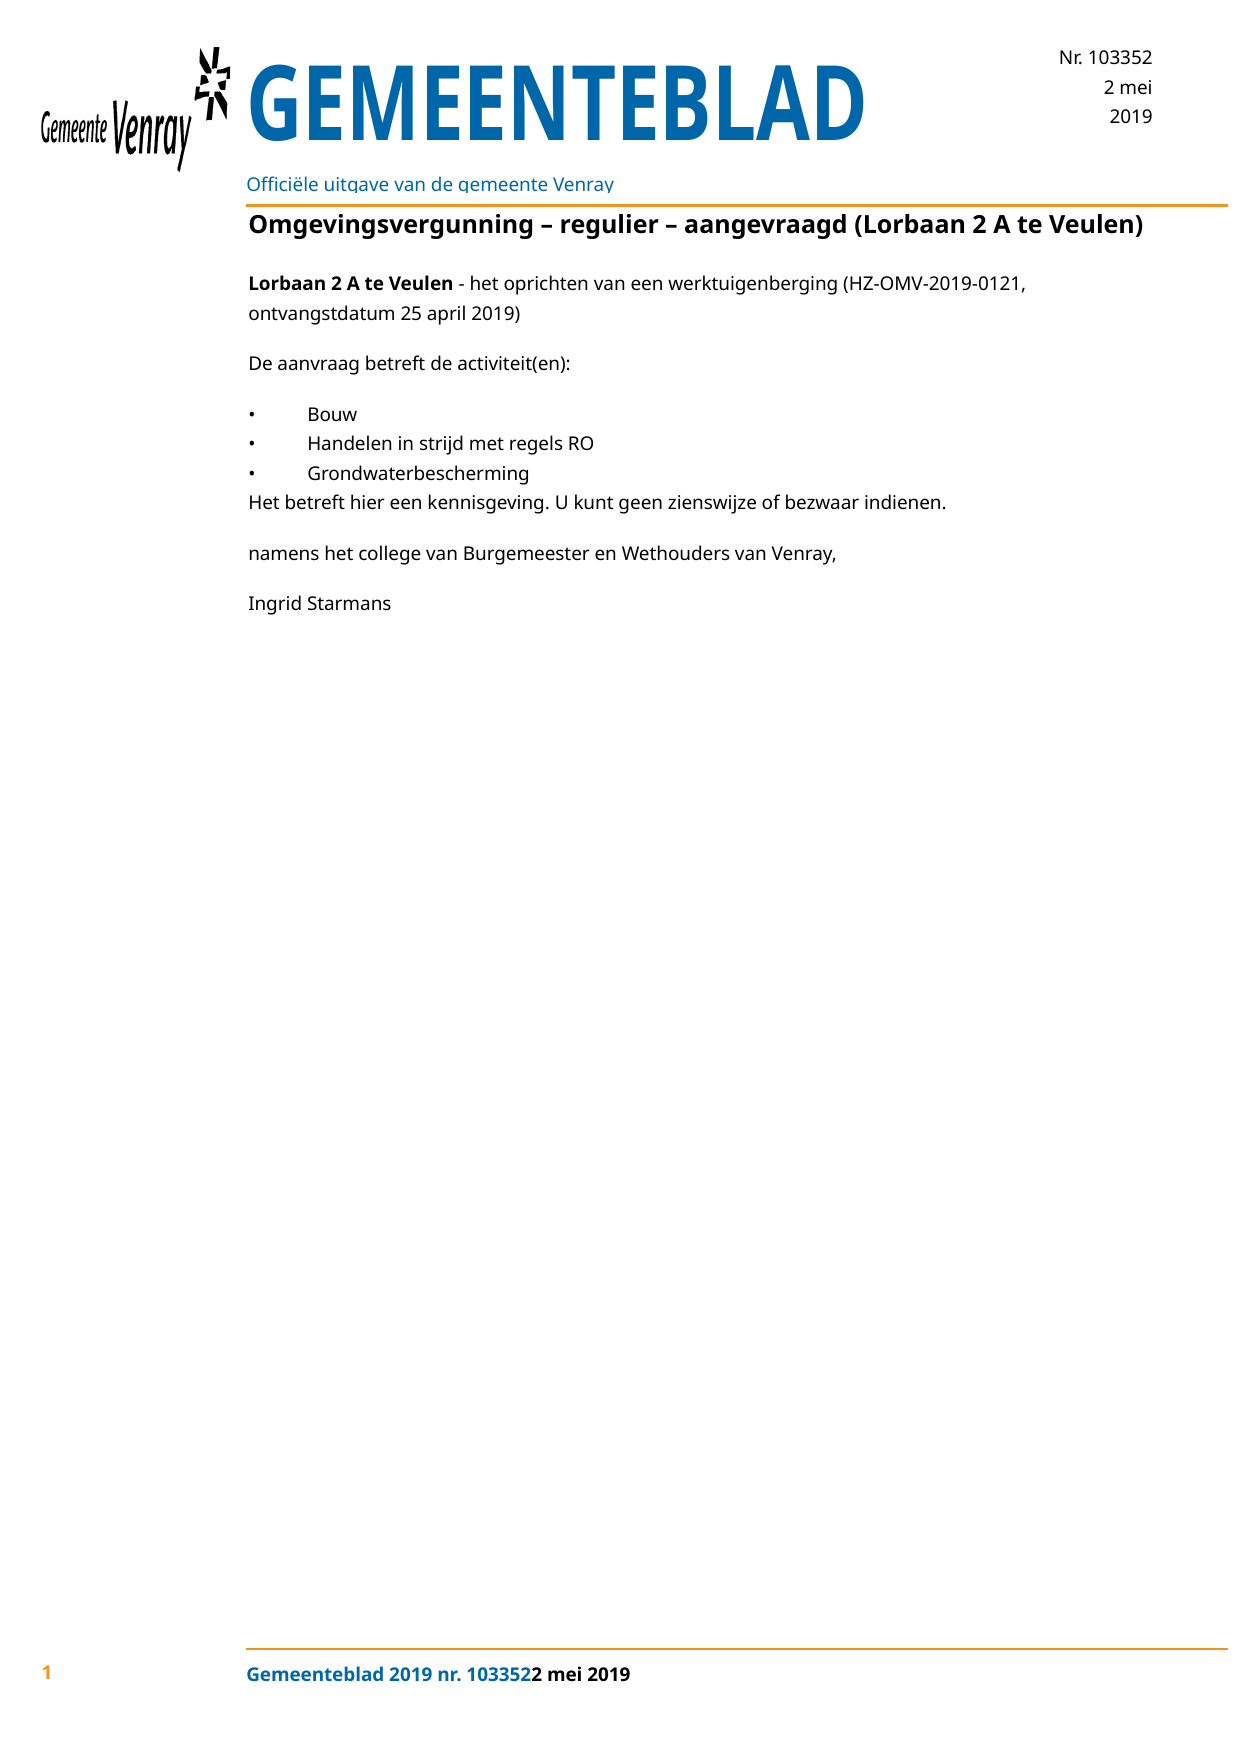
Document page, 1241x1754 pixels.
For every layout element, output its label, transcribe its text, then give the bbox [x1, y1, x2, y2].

text namens het college van Burgemeester en Wethouders van Venray, [248, 540, 1152, 566]
list Grondwaterbescherming [248, 460, 1152, 486]
text Lorbaan 2 A te Veulen - het oprichten van een werktuigenberging (HZ-OMV-2019-0121, ontvangstdatum 25 april 2019) [248, 270, 1152, 326]
text Het betreft hier een kennisgeving. U kunt geen zienswijze of bezwaar indienen. [248, 489, 1152, 515]
picture [41, 47, 231, 172]
list Handelen in strijd met regels RO [248, 430, 1152, 456]
text De aanvraag betreft de activiteit(en): [248, 350, 1152, 376]
text Omgevingsvergunning – regulier – aangevraagd (Lorbaan 2 A te Veulen) [248, 207, 1152, 241]
text Ingrid Starmans [248, 590, 1152, 616]
list Bouw [248, 401, 1152, 426]
